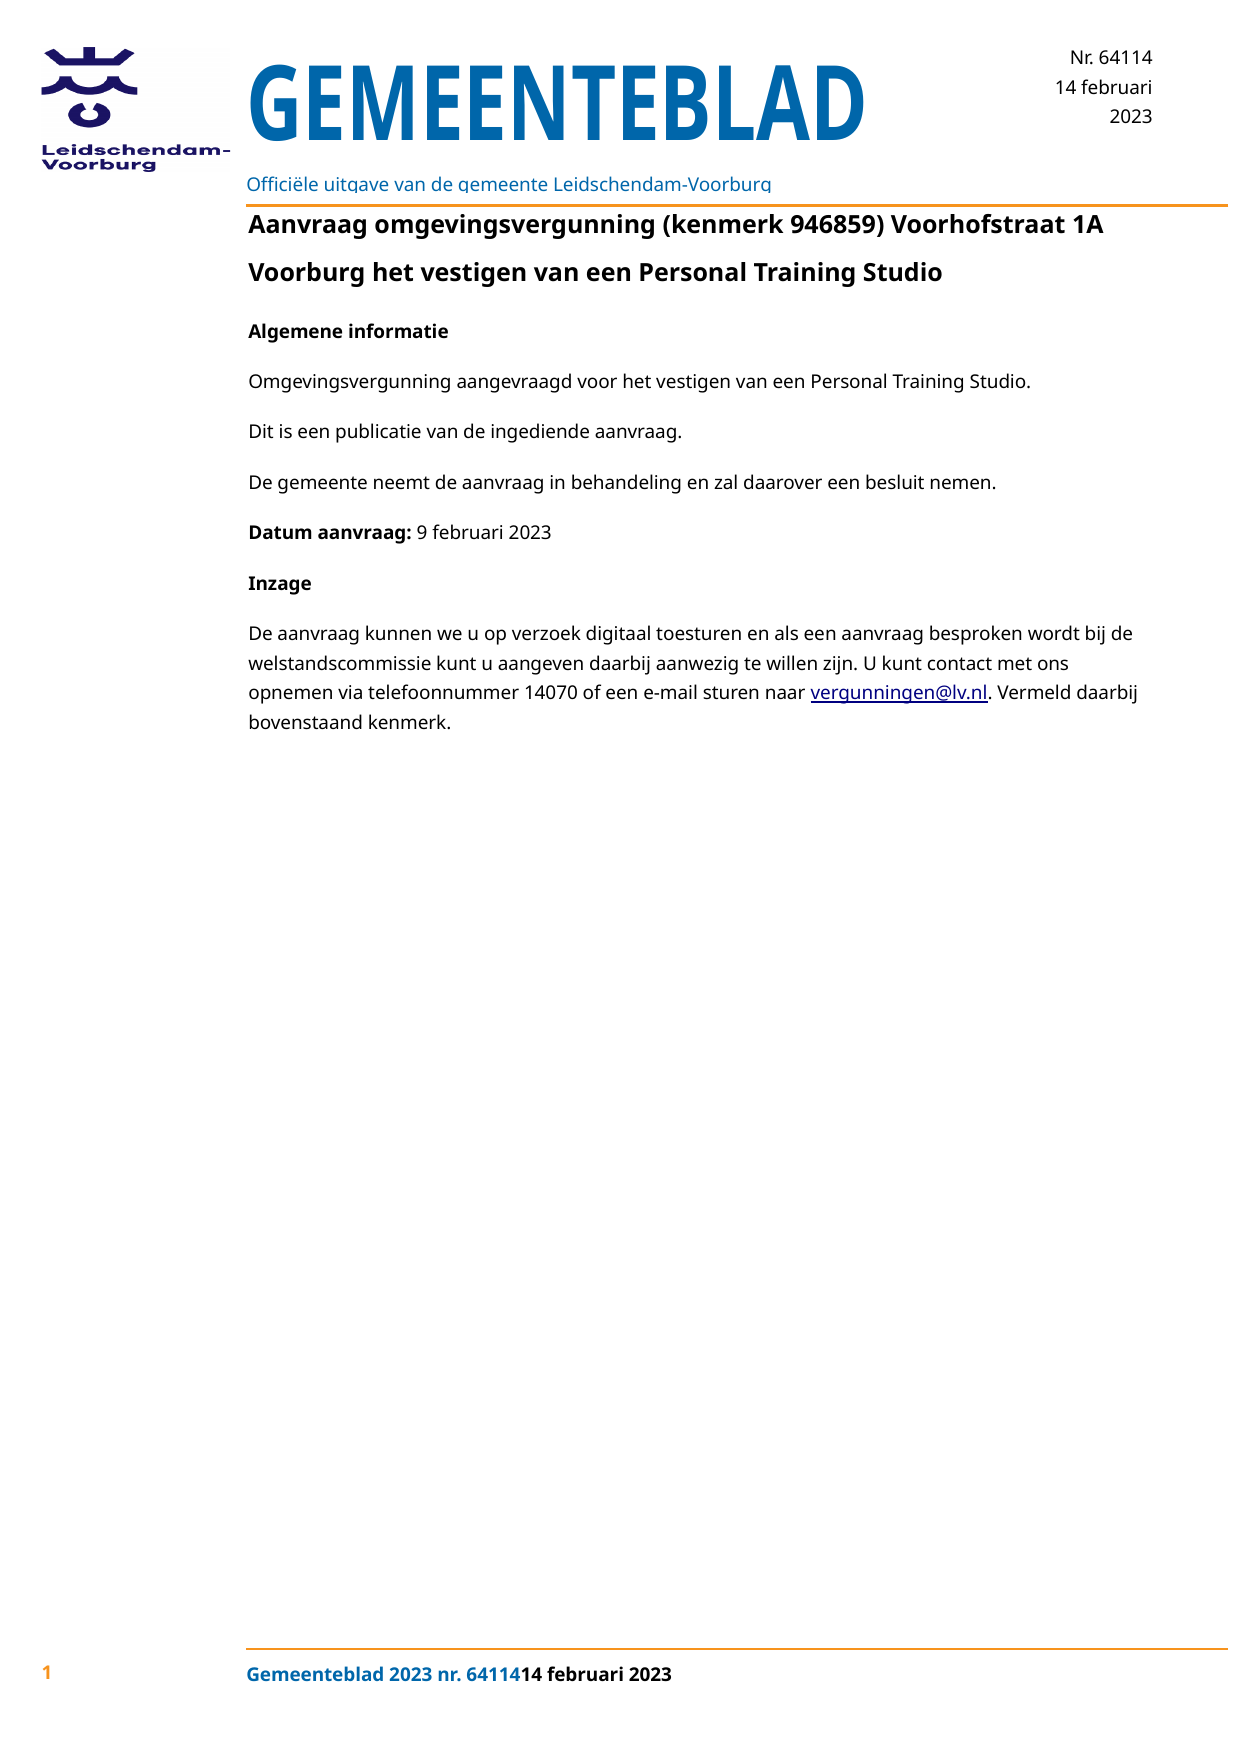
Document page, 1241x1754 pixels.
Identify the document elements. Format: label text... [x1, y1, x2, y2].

text Aanvraag omgevingsvergunning (kenmerk 946859) Voorhofstraat 1A Voorburg het vestigen van een Personal Training Studio [248, 207, 1152, 288]
picture [41, 47, 231, 172]
text De gemeente neemt de aanvraag in behandeling en zal daarover een besluit nemen. [248, 469, 1152, 495]
text Algemene informatie [248, 318, 1152, 344]
text Dit is een publicatie van de ingediende aanvraag. [248, 419, 1152, 444]
text Datum aanvraag: 9 februari 2023 [248, 519, 1152, 545]
text Omgevingsvergunning aangevraagd voor het vestigen van een Personal Training Studio. [248, 368, 1152, 394]
text De aanvraag kunnen we u op verzoek digitaal toesturen en als een aanvraag besproken wordt bij de welstandscommissie kunt u aangeven daarbij aanwezig te willen zijn. U kunt contact met ons opnemen via telefoonnummer 14070 of een e-mail sturen naar vergunningen@lv.nl. Vermeld daarbij bovenstaand kenmerk. [248, 620, 1152, 735]
text Inzage [248, 570, 1152, 596]
